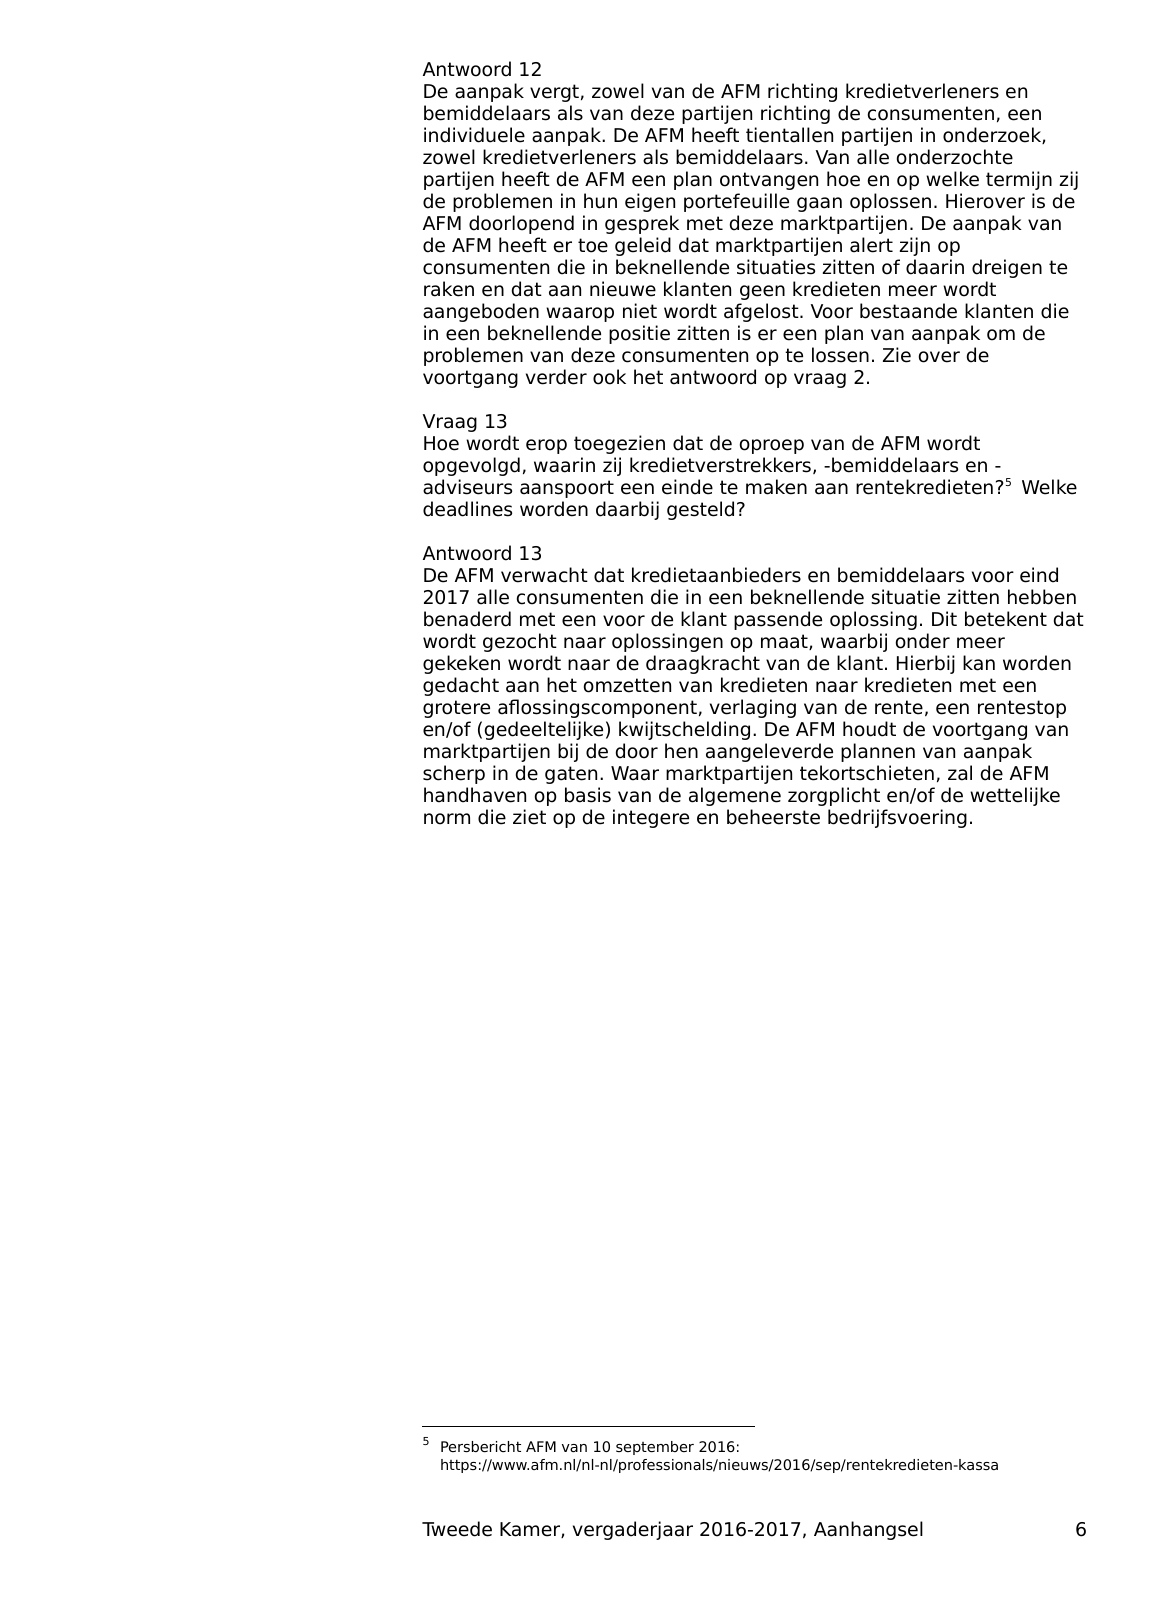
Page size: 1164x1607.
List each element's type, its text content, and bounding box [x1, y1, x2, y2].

text De aanpak vergt, zowel van de AFM richting kredietverleners en bemiddelaars als van deze partijen richting de consumenten, een individuele aanpak. De AFM heeft tientallen partijen in onderzoek, zowel kredietverleners als bemiddelaars. Van alle onderzochte partijen heeft de AFM een plan ontvangen hoe en op welke termijn zij de problemen in hun eigen portefeuille gaan oplossen. Hierover is de AFM doorlopend in gesprek met deze marktpartijen. De aanpak van de AFM heeft er toe geleid dat marktpartijen alert zijn op consumenten die in beknellende situaties zitten of daarin dreigen te raken en dat aan nieuwe klanten geen kredieten meer wordt aangeboden waarop niet wordt afgelost. Voor bestaande klanten die in een beknellende positie zitten is er een plan van aanpak om de problemen van deze consumenten op te lossen. Zie over de voortgang verder ook het antwoord op vraag 2. [422, 81, 1087, 389]
text Hoe wordt erop toegezien dat de oproep van de AFM wordt opgevolgd, waarin zij kredietverstrekkers, -bemiddelaars en -adviseurs aanspoort een einde te maken aan rentekredieten? Welke deadlines worden daarbij gesteld? [422, 433, 1087, 521]
text Vraag 13 [422, 411, 1087, 433]
text De AFM verwacht dat kredietaanbieders en bemiddelaars voor eind 2017 alle consumenten die in een beknellende situatie zitten hebben benaderd met een voor de klant passende oplossing. Dit betekent dat wordt gezocht naar oplossingen op maat, waarbij onder meer gekeken wordt naar de draagkracht van de klant. Hierbij kan worden gedacht aan het omzetten van kredieten naar kredieten met een grotere aflossingscomponent, verlaging van de rente, een rentestop en/of (gedeeltelijke) kwijtschelding. De AFM houdt de voortgang van marktpartijen bij de door hen aangeleverde plannen van aanpak scherp in de gaten. Waar marktpartijen tekortschieten, zal de AFM handhaven op basis van de algemene zorgplicht en/of de wettelijke norm die ziet op de integere en beheerste bedrijfsvoering. [422, 565, 1087, 829]
text Persbericht AFM van 10 september 2016: https://www.afm.nl/nl-nl/professionals/nieuws/2016/sep/rentekredieten-kassa [422, 1435, 1087, 1474]
text Antwoord 13 [422, 543, 1087, 565]
text Antwoord 12 [422, 59, 1087, 81]
